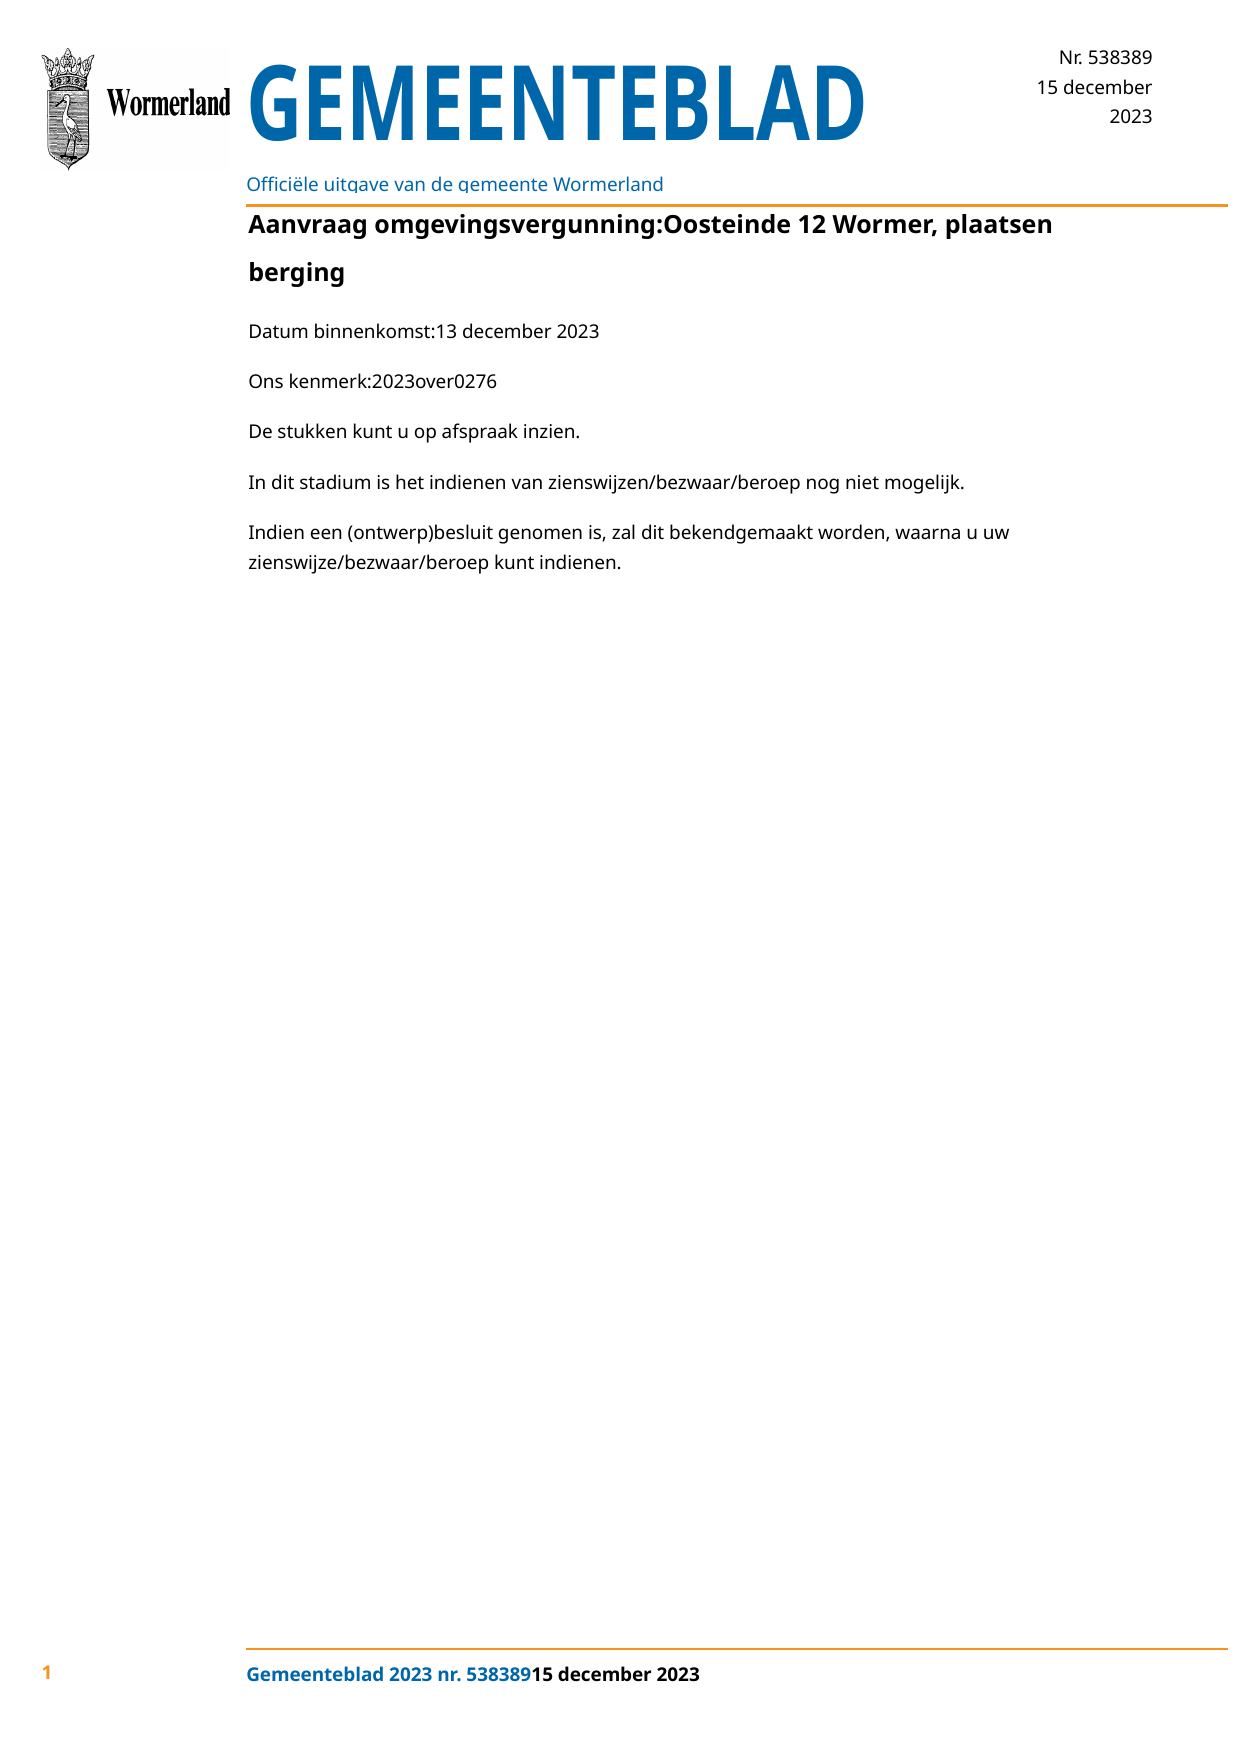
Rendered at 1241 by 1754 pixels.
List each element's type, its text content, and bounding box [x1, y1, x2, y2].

text Datum binnenkomst:13 december 2023 [248, 318, 1152, 344]
picture [41, 47, 231, 172]
text In dit stadium is het indienen van zienswijzen/bezwaar/beroep nog niet mogelijk. [248, 469, 1152, 495]
text Indien een (ontwerp)besluit genomen is, zal dit bekendgemaakt worden, waarna u uw zienswijze/bezwaar/beroep kunt indienen. [248, 519, 1152, 575]
text Aanvraag omgevingsvergunning:Oosteinde 12 Wormer, plaatsen berging [248, 207, 1152, 288]
text Ons kenmerk:2023over0276 [248, 368, 1152, 394]
text De stukken kunt u op afspraak inzien. [248, 419, 1152, 444]
